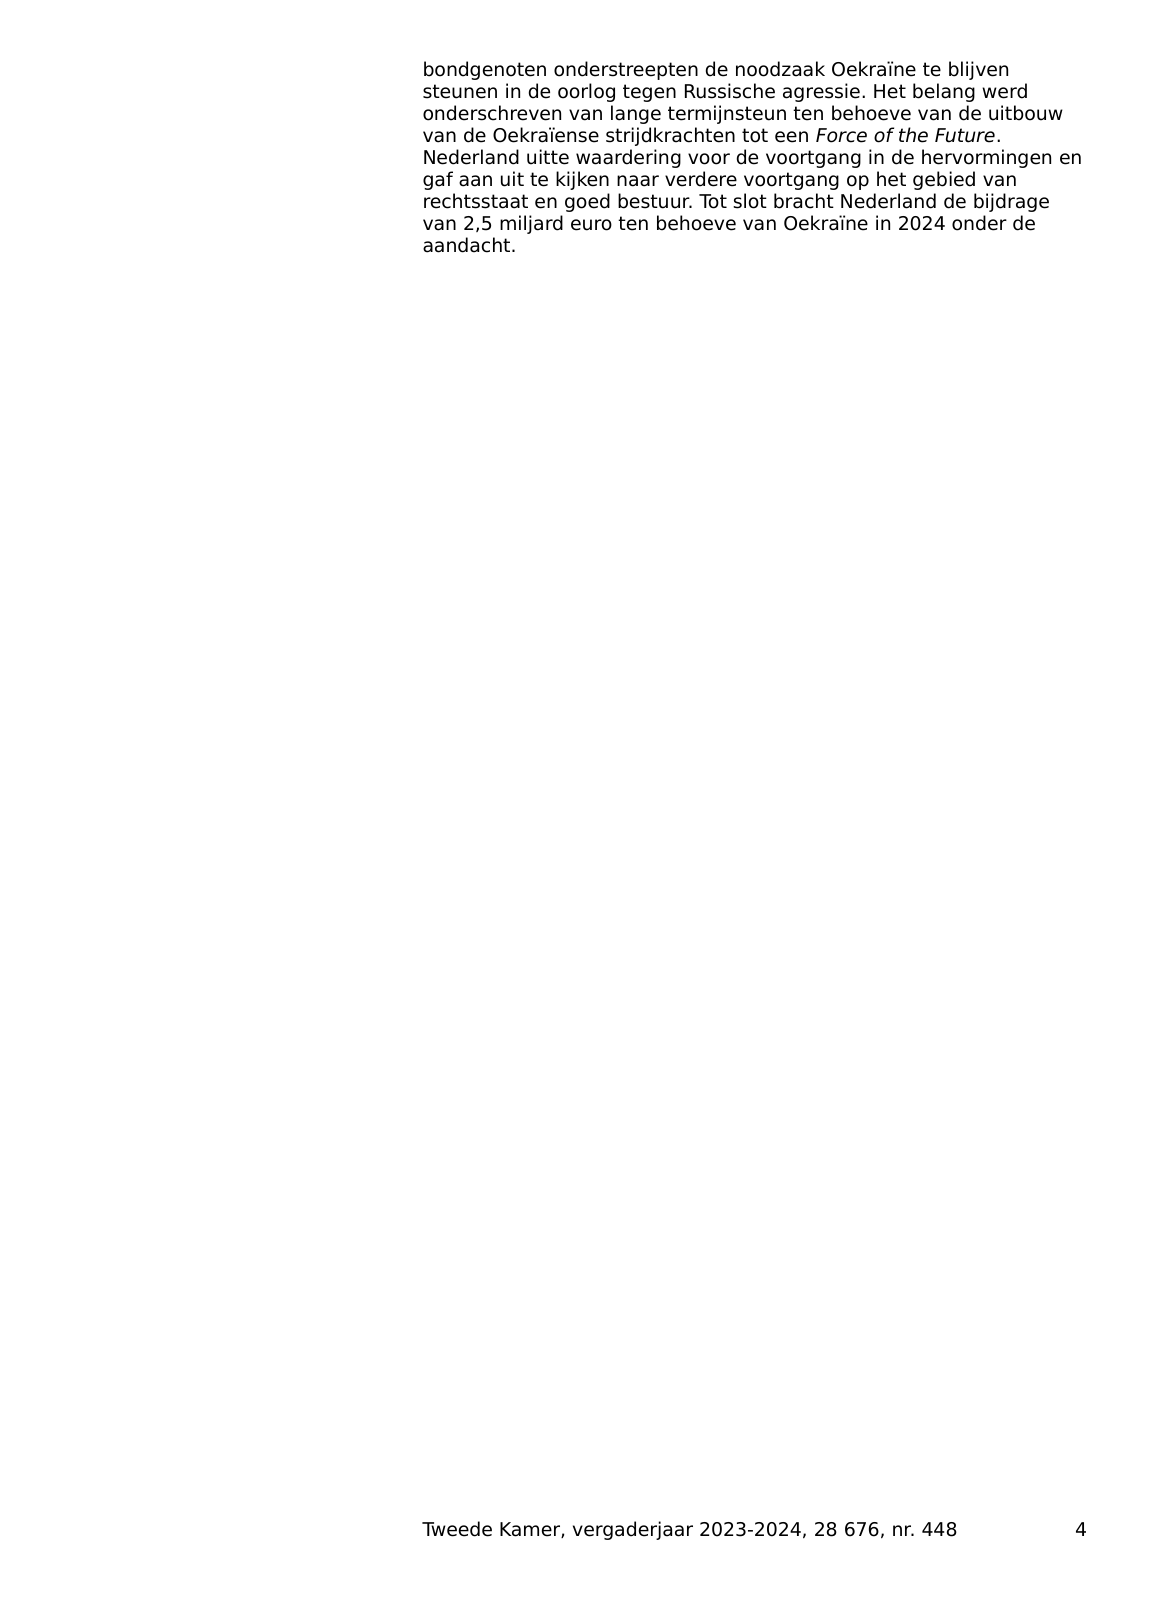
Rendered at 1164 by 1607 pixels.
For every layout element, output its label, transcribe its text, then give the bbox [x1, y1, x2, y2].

text bondgenoten onderstreepten de noodzaak Oekraïne te blijven steunen in de oorlog tegen Russische agressie. Het belang werd onderschreven van lange termijnsteun ten behoeve van de uitbouw van de Oekraïense strijdkrachten tot een Force of the Future. Nederland uitte waardering voor de voortgang in de hervormingen en gaf aan uit te kijken naar verdere voortgang op het gebied van rechtsstaat en goed bestuur. Tot slot bracht Nederland de bijdrage van 2,5 miljard euro ten behoeve van Oekraïne in 2024 onder de aandacht. [422, 59, 1087, 257]
